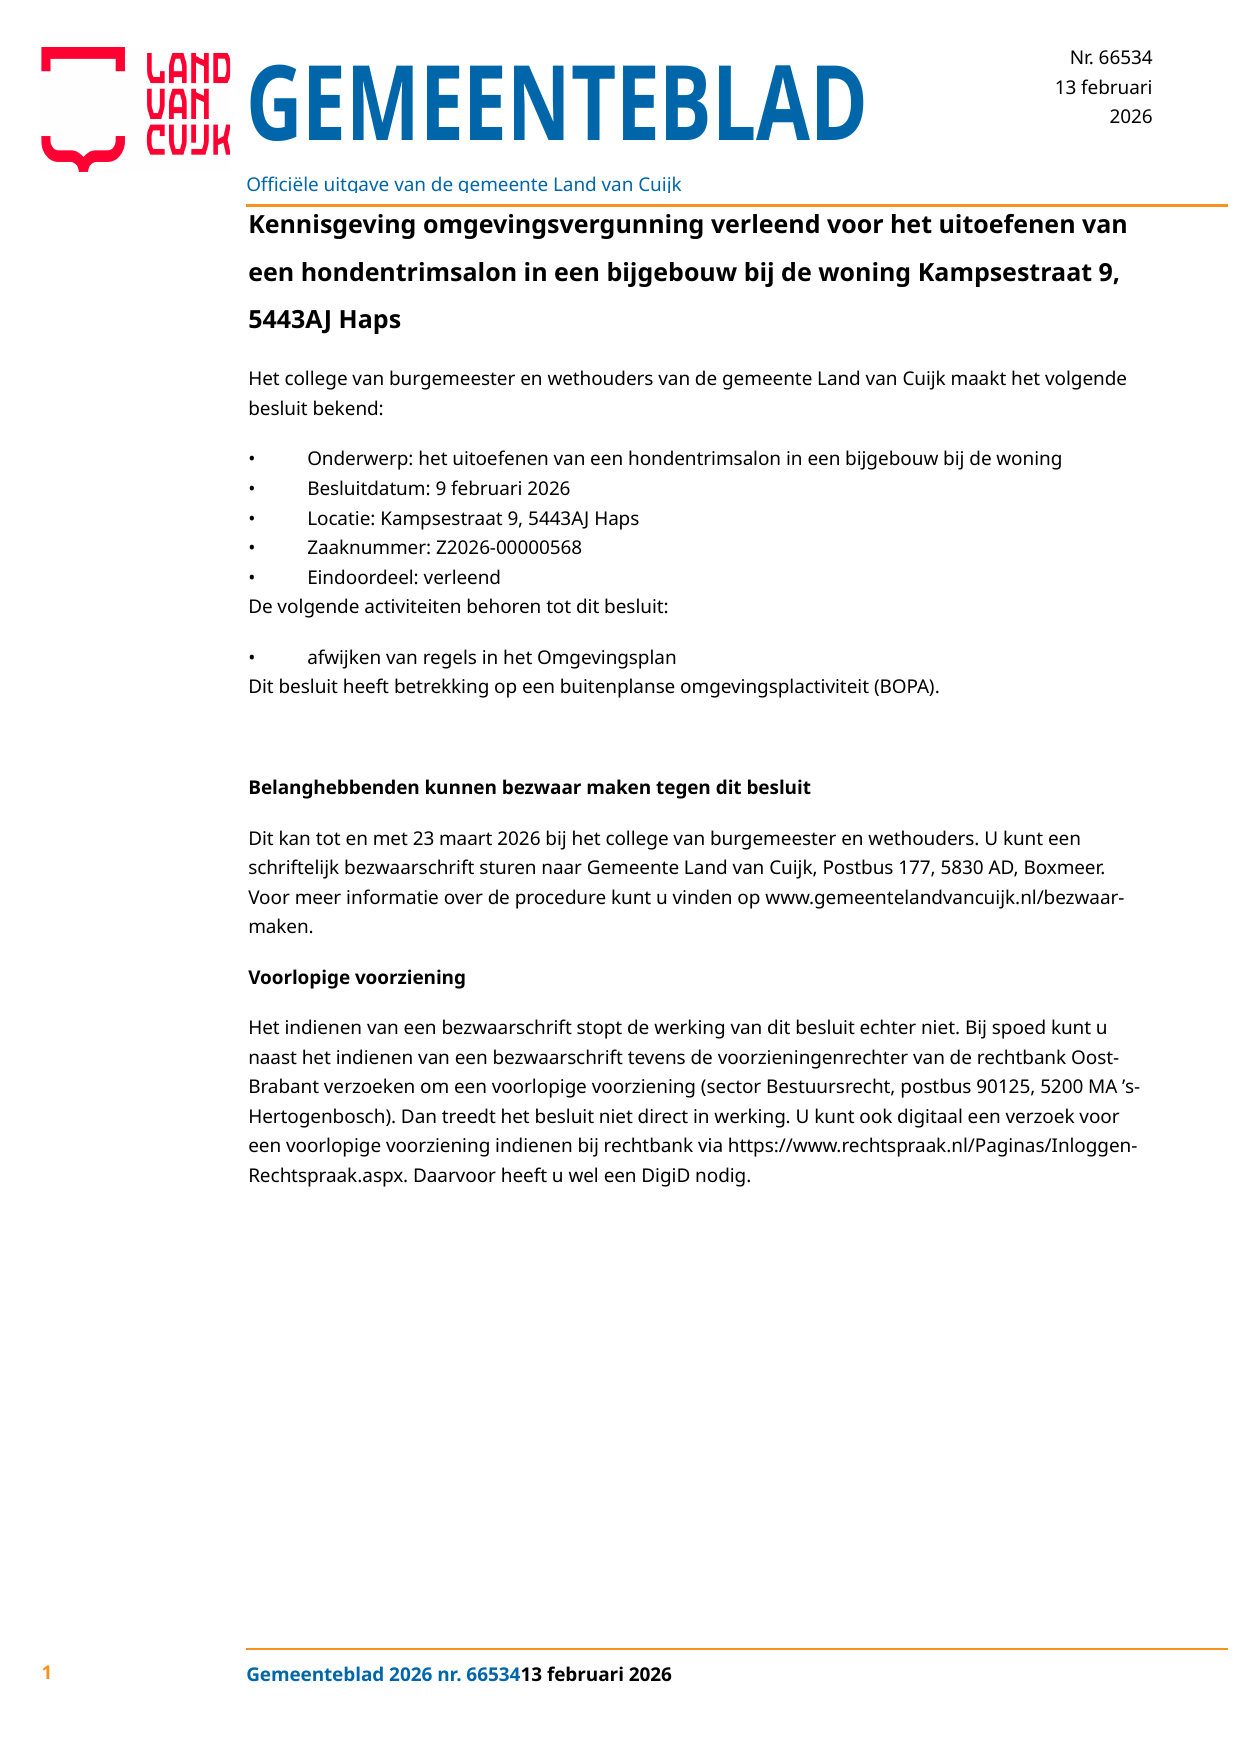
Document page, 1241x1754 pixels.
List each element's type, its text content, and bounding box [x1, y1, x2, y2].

text Het college van burgemeester en wethouders van de gemeente Land van Cuijk maakt het volgende besluit bekend: [248, 366, 1152, 421]
list Locatie: Kampsestraat 9, 5443AJ Haps [248, 505, 1152, 530]
list Besluitdatum: 9 februari 2026 [248, 475, 1152, 501]
picture [41, 47, 231, 172]
list Onderwerp: het uitoefenen van een hondentrimsalon in een bijgebouw bij de woning [248, 446, 1152, 471]
text Kennisgeving omgevingsvergunning verleend voor het uitoefenen van een hondentrimsalon in een bijgebouw bij de woning Kampsestraat 9, 5443AJ Haps [248, 207, 1152, 336]
text Het indienen van een bezwaarschrift stopt de werking van dit besluit echter niet. Bij spoed kunt u naast het indienen van een bezwaarschrift tevens de voorzieningenrechter van de rechtbank Oost-Brabant verzoeken om een voorlopige voorziening (sector Bestuursrecht, postbus 90125, 5200 MA ’s-Hertogenbosch). Dan treedt het besluit niet direct in werking. U kunt ook digitaal een verzoek voor een voorlopige voorziening indienen bij rechtbank via https://www.rechtspraak.nl/Paginas/Inloggen-Rechtspraak.aspx. Daarvoor heeft u wel een DigiD nodig. [248, 1014, 1152, 1188]
list Zaaknummer: Z2026-00000568 [248, 534, 1152, 560]
list afwijken van regels in het Omgevingsplan [248, 644, 1152, 669]
list Eindoordeel: verleend [248, 564, 1152, 589]
text Dit besluit heeft betrekking op een buitenplanse omgevingsplactiviteit (BOPA). [248, 673, 1152, 699]
text De volgende activiteiten behoren tot dit besluit: [248, 593, 1152, 619]
text Dit kan tot en met 23 maart 2026 bij het college van burgemeester en wethouders. U kunt een schriftelijk bezwaarschrift sturen naar Gemeente Land van Cuijk, Postbus 177, 5830 AD, Boxmeer. Voor meer informatie over de procedure kunt u vinden op www.gemeentelandvancuijk.nl/bezwaar-maken. [248, 825, 1152, 939]
text Belanghebbenden kunnen bezwaar maken tegen dit besluit [248, 774, 1152, 800]
text Voorlopige voorziening [248, 964, 1152, 989]
